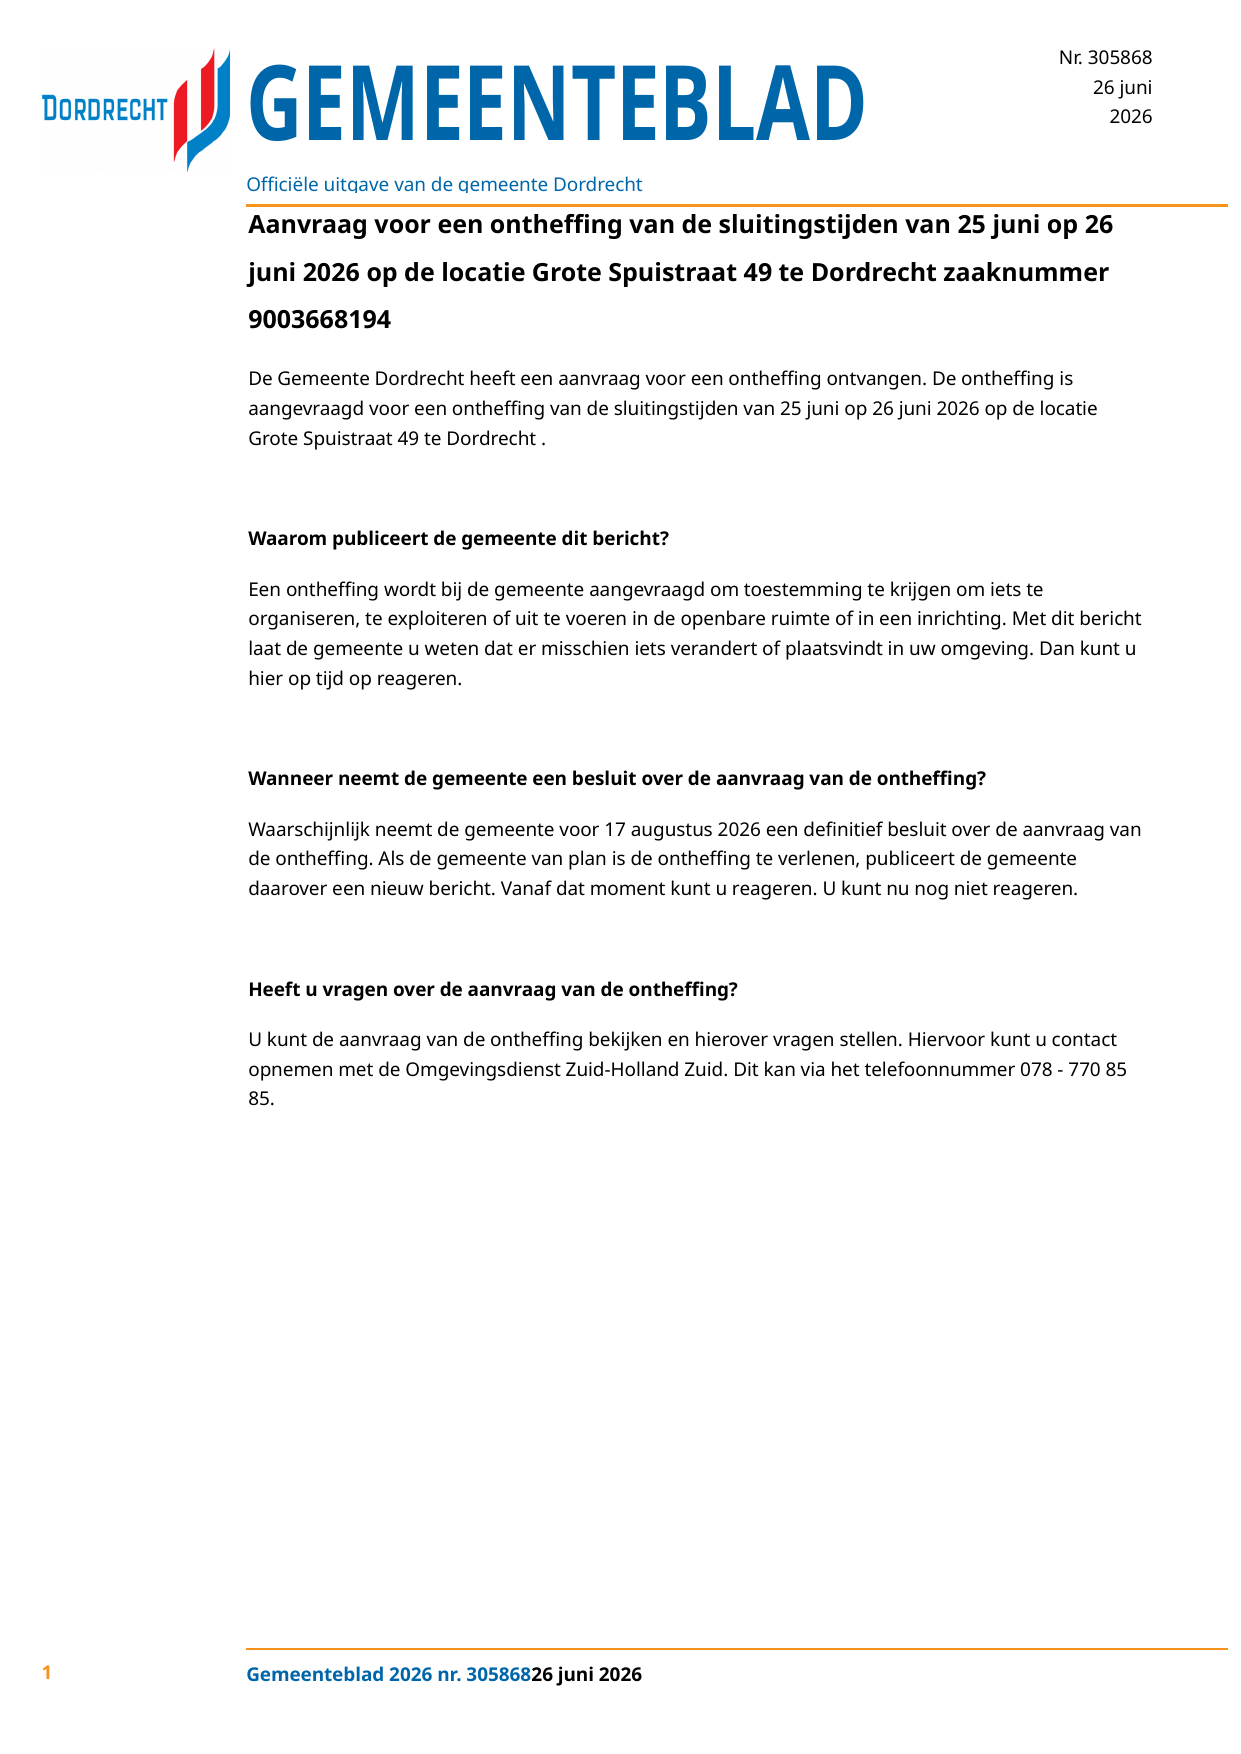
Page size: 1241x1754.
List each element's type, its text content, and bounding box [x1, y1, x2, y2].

text Waarschijnlijk neemt de gemeente voor 17 augustus 2026 een definitief besluit over de aanvraag van de ontheffing. Als de gemeente van plan is de ontheffing te verlenen, publiceert de gemeente daarover een nieuw bericht. Vanaf dat moment kunt u reageren. U kunt nu nog niet reageren. [248, 816, 1152, 901]
text Aanvraag voor een ontheffing van de sluitingstijden van 25 juni op 26 juni 2026 op de locatie Grote Spuistraat 49 te Dordrecht zaaknummer 9003668194 [248, 207, 1152, 336]
text Wanneer neemt de gemeente een besluit over de aanvraag van de ontheffing? [248, 766, 1152, 791]
text U kunt de aanvraag van de ontheffing bekijken en hierover vragen stellen. Hiervoor kunt u contact opnemen met de Omgevingsdienst Zuid-Holland Zuid. Dit kan via het telefoonnummer 078 - 770 85 85. [248, 1026, 1152, 1111]
text Waarom publiceert de gemeente dit bericht? [248, 526, 1152, 551]
text Heeft u vragen over de aanvraag van de ontheffing? [248, 976, 1152, 1002]
picture [41, 47, 231, 172]
text De Gemeente Dordrecht heeft een aanvraag voor een ontheffing ontvangen. De ontheffing is aangevraagd voor een ontheffing van de sluitingstijden van 25 juni op 26 juni 2026 op de locatie Grote Spuistraat 49 te Dordrecht . [248, 366, 1152, 450]
text Een ontheffing wordt bij de gemeente aangevraagd om toestemming te krijgen om iets te organiseren, te exploiteren of uit te voeren in de openbare ruimte of in een inrichting. Met dit bericht laat de gemeente u weten dat er misschien iets verandert of plaatsvindt in uw omgeving. Dan kunt u hier op tijd op reageren. [248, 576, 1152, 690]
